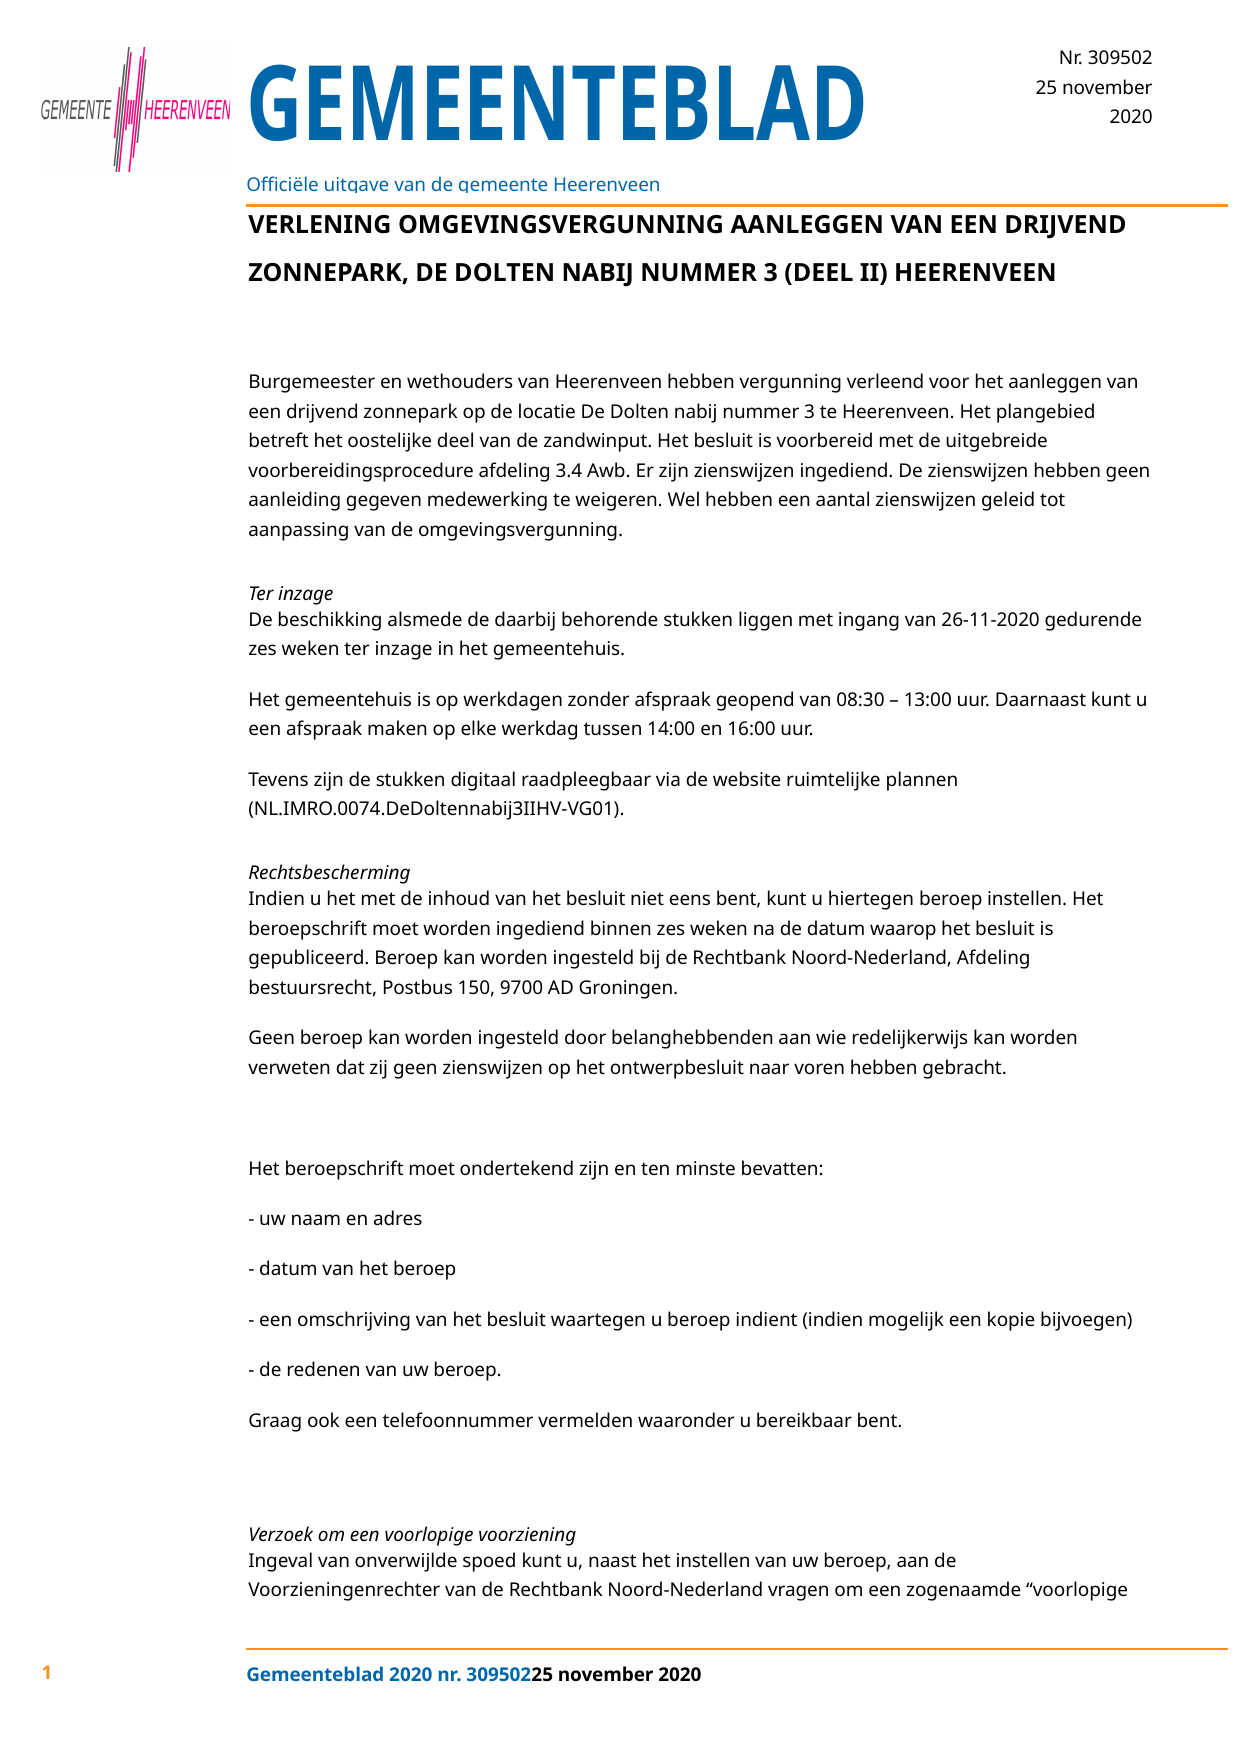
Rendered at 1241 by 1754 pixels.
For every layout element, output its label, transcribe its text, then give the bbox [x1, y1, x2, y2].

text - uw naam en adres [248, 1205, 1152, 1231]
text - een omschrijving van het besluit waartegen u beroep indient (indien mogelijk een kopie bijvoegen) [248, 1306, 1152, 1332]
text Ter inzage [248, 580, 1152, 606]
text VERLENING OMGEVINGSVERGUNNING AANLEGGEN VAN EEN DRIJVEND ZONNEPARK, DE DOLTEN NABIJ NUMMER 3 (DEEL II) HEERENVEEN [248, 207, 1152, 288]
picture [41, 47, 231, 172]
text Verzoek om een voorlopige voorziening [248, 1521, 1152, 1547]
text De beschikking alsmede de daarbij behorende stukken liggen met ingang van 26-11-2020 gedurende zes weken ter inzage in het gemeentehuis. [248, 606, 1152, 661]
text Indien u het met de inhoud van het besluit niet eens bent, kunt u hiertegen beroep instellen. Het beroepschrift moet worden ingediend binnen zes weken na de datum waarop het besluit is gepubliceerd. Beroep kan worden ingesteld bij de Rechtbank Noord-Nederland, Afdeling bestuursrecht, Postbus 150, 9700 AD Groningen. [248, 885, 1152, 1000]
text Het gemeentehuis is op werkdagen zonder afspraak geopend van 08:30 – 13:00 uur. Daarnaast kunt u een afspraak maken op elke werkdag tussen 14:00 en 16:00 uur. [248, 686, 1152, 741]
text - datum van het beroep [248, 1256, 1152, 1281]
text Graag ook een telefoonnummer vermelden waaronder u bereikbaar bent. [248, 1407, 1152, 1433]
text Geen beroep kan worden ingesteld door belanghebbenden aan wie redelijkerwijs kan worden verweten dat zij geen zienswijzen op het ontwerpbesluit naar voren hebben gebracht. [248, 1024, 1152, 1080]
text Burgemeester en wethouders van Heerenveen hebben vergunning verleend voor het aanleggen van een drijvend zonnepark op de locatie De Dolten nabij nummer 3 te Heerenveen. Het plangebied betreft het oostelijke deel van de zandwinput. Het besluit is voorbereid met de uitgebreide voorbereidingsprocedure afdeling 3.4 Awb. Er zijn zienswijzen ingediend. De zienswijzen hebben geen aanleiding gegeven medewerking te weigeren. Wel hebben een aantal zienswijzen geleid tot aanpassing van de omgevingsvergunning. [248, 368, 1152, 542]
text Tevens zijn de stukken digitaal raadpleegbaar via de website ruimtelijke plannen (NL.IMRO.0074.DeDoltennabij3IIHV-VG01). [248, 766, 1152, 821]
text Het beroepschrift moet ondertekend zijn en ten minste bevatten: [248, 1155, 1152, 1181]
text - de redenen van uw beroep. [248, 1356, 1152, 1382]
text Rechtsbescherming [248, 859, 1152, 885]
text Ingeval van onverwijlde spoed kunt u, naast het instellen van uw beroep, aan de Voorzieningenrechter van de Rechtbank Noord-Nederland vragen om een zogenaamde “voorlopige [248, 1547, 1152, 1602]
